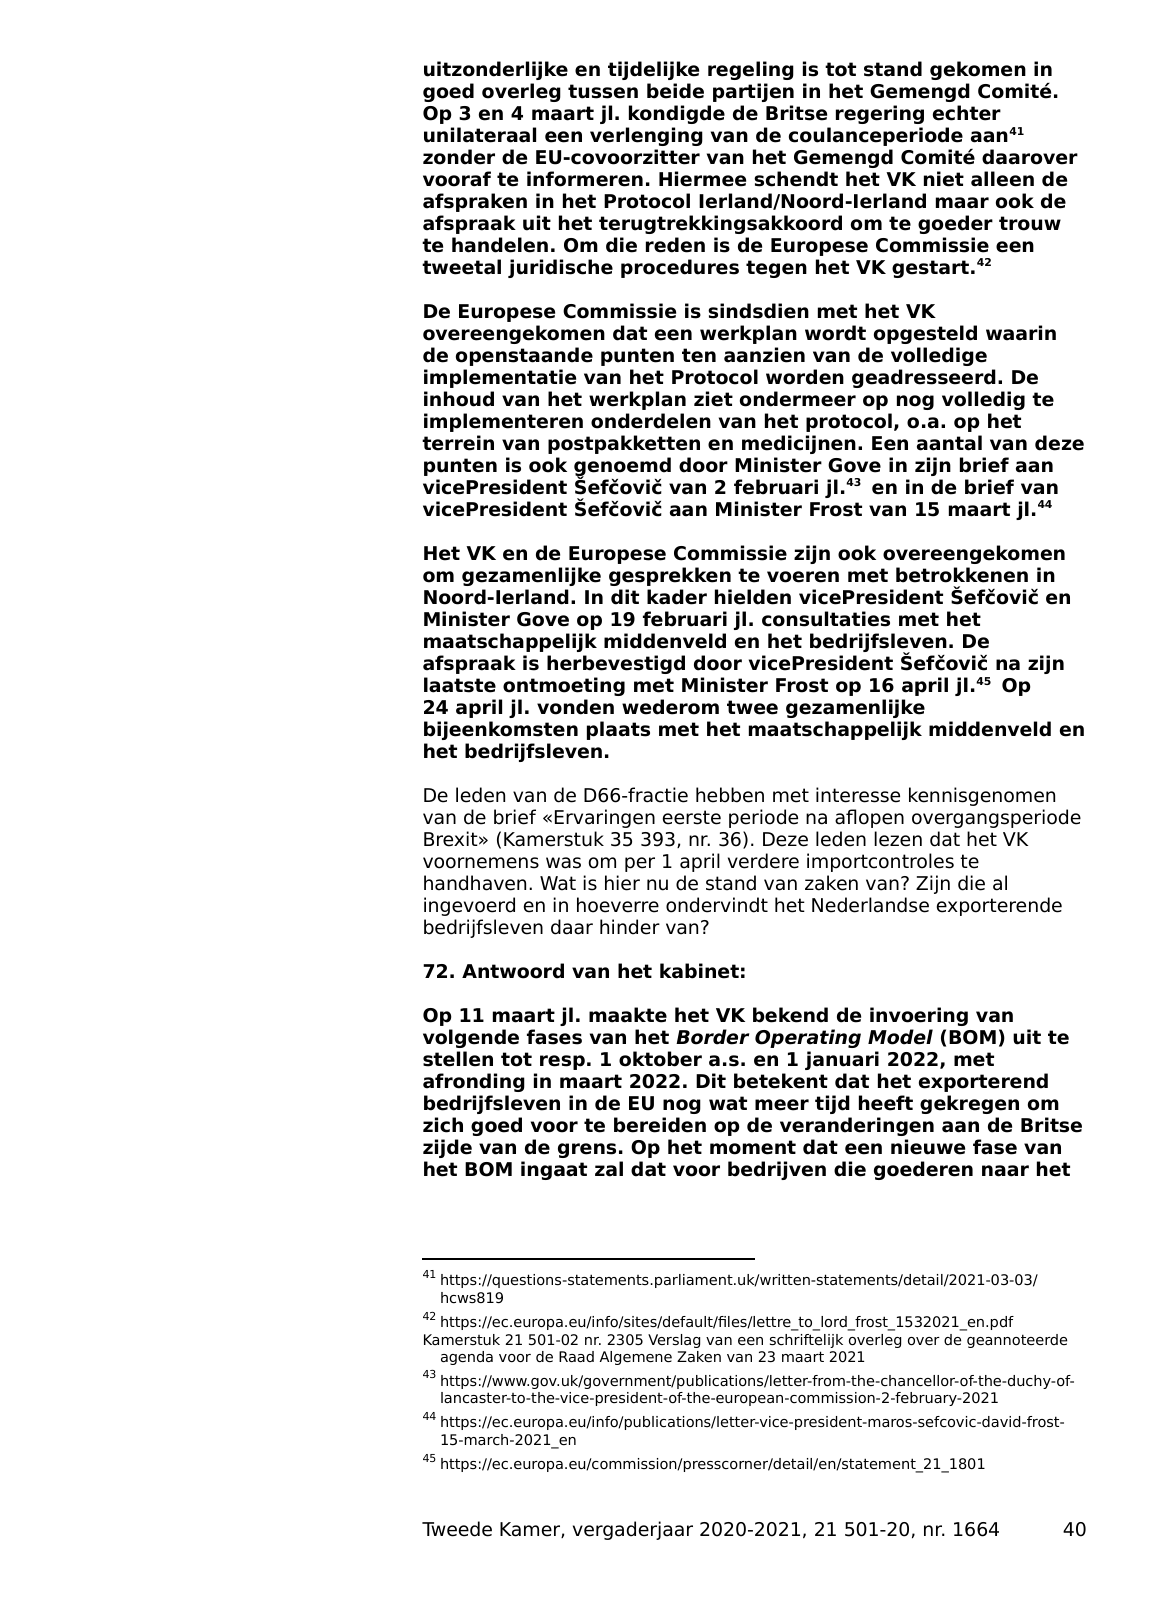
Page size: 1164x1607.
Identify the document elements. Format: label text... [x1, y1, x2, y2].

text https://ec.europa.eu/info/sites/default/files/lettre_to_lord_frost_1532021_en.pdf [422, 1310, 1087, 1332]
text https://ec.europa.eu/commission/presscorner/detail/en/statement_21_1801 [422, 1452, 1087, 1474]
text uitzonderlijke en tijdelijke regeling is tot stand gekomen in goed overleg tussen beide partijen in het Gemengd Comité. Op 3 en 4 maart jl. kondigde de Britse regering echter unilateraal een verlenging van de coulanceperiode aan zonder de EU-covoorzitter van het Gemengd Comité daarover vooraf te informeren. Hiermee schendt het VK niet alleen de afspraken in het Protocol Ierland/Noord-Ierland maar ook de afspraak uit het terugtrekkingsakkoord om te goeder trouw te handelen. Om die reden is de Europese Commissie een tweetal juridische procedures tegen het VK gestart. [422, 59, 1087, 279]
text De Europese Commissie is sindsdien met het VK overeengekomen dat een werkplan wordt opgesteld waarin de openstaande punten ten aanzien van de volledige implementatie van het Protocol worden geadresseerd. De inhoud van het werkplan ziet ondermeer op nog volledig te implementeren onderdelen van het protocol, o.a. op het terrein van postpakketten en medicijnen. Een aantal van deze punten is ook genoemd door Minister Gove in zijn brief aan vicePresident Šefčovič van 2 februari jl. en in de brief van vicePresident Šefčovič aan Minister Frost van 15 maart jl. [422, 301, 1087, 521]
subtitle 72. Antwoord van het kabinet: [422, 961, 1087, 983]
text Kamerstuk 21 501-02 nr. 2305 Verslag van een schriftelijk overleg over de geannoteerde agenda voor de Raad Algemene Zaken van 23 maart 2021 [422, 1332, 1087, 1366]
text https://www.gov.uk/government/publications/letter-from-the-chancellor-of-the-duchy-of-lancaster-to-the-vice-president-of-the-european-commission-2-february-2021 [422, 1368, 1087, 1407]
text De leden van de D66-fractie hebben met interesse kennisgenomen van de brief «Ervaringen eerste periode na aflopen overgangsperiode Brexit» (Kamerstuk 35 393, nr. 36). Deze leden lezen dat het VK voornemens was om per 1 april verdere importcontroles te handhaven. Wat is hier nu de stand van zaken van? Zijn die al ingevoerd en in hoeverre ondervindt het Nederlandse exporterende bedrijfsleven daar hinder van? [422, 785, 1087, 939]
text Het VK en de Europese Commissie zijn ook overeengekomen om gezamenlijke gesprekken te voeren met betrokkenen in Noord-Ierland. In dit kader hielden vicePresident Šefčovič en Minister Gove op 19 februari jl. consultaties met het maatschappelijk middenveld en het bedrijfsleven. De afspraak is herbevestigd door vicePresident Šefčovič na zijn laatste ontmoeting met Minister Frost op 16 april jl. Op 24 april jl. vonden wederom twee gezamenlijke bijeenkomsten plaats met het maatschappelijk middenveld en het bedrijfsleven. [422, 543, 1087, 763]
text https://questions-statements.parliament.uk/written-statements/detail/2021-03-03/hcws819 [422, 1268, 1087, 1307]
text Op 11 maart jl. maakte het VK bekend de invoering van volgende fases van het Border Operating Model (BOM) uit te stellen tot resp. 1 oktober a.s. en 1 januari 2022, met afronding in maart 2022. Dit betekent dat het exporterend bedrijfsleven in de EU nog wat meer tijd heeft gekregen om zich goed voor te bereiden op de veranderingen aan de Britse zijde van de grens. Op het moment dat een nieuwe fase van het BOM ingaat zal dat voor bedrijven die goederen naar het [422, 1005, 1087, 1181]
text https://ec.europa.eu/info/publications/letter-vice-president-maros-sefcovic-david-frost-15-march-2021_en [422, 1410, 1087, 1449]
